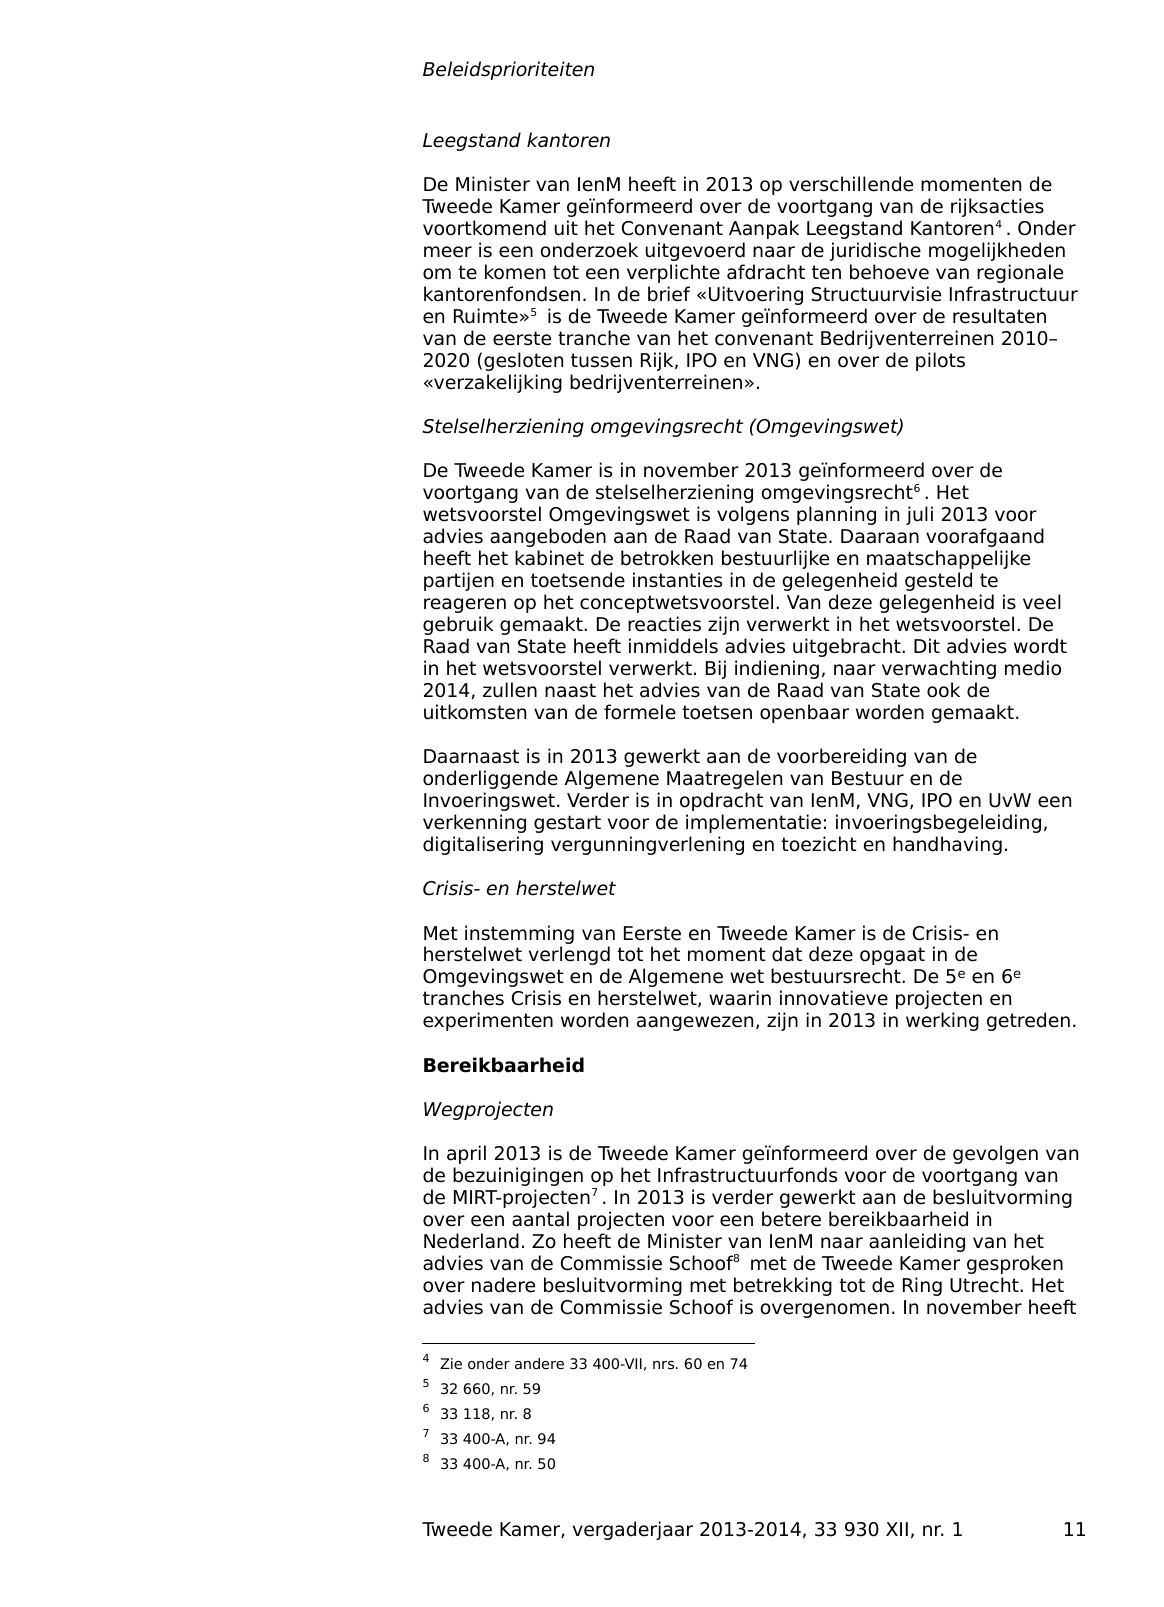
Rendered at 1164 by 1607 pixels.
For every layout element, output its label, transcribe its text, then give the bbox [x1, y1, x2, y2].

text 33 400-A, nr. 50 [422, 1452, 1087, 1474]
text 33 118, nr. 8 [422, 1402, 1087, 1424]
subtitle Crisis- en herstelwet [422, 878, 1087, 900]
text 33 400-A, nr. 94 [422, 1427, 1087, 1449]
text In april 2013 is de Tweede Kamer geïnformeerd over de gevolgen van de bezuinigingen op het Infrastructuurfonds voor de voortgang van de MIRT-projecten. In 2013 is verder gewerkt aan de besluitvorming over een aantal projecten voor een betere bereikbaarheid in Nederland. Zo heeft de Minister van IenM naar aanleiding van het advies van de Commissie Schoof met de Tweede Kamer gesproken over nadere besluitvorming met betrekking tot de Ring Utrecht. Het advies van de Commissie Schoof is overgenomen. In november heeft [422, 1143, 1087, 1319]
text Daarnaast is in 2013 gewerkt aan de voorbereiding van de onderliggende Algemene Maatregelen van Bestuur en de Invoeringswet. Verder is in opdracht van IenM, VNG, IPO en UvW een verkenning gestart voor de implementatie: invoeringsbegeleiding, digitalisering vergunningverlening en toezicht en handhaving. [422, 746, 1087, 856]
text Zie onder andere 33 400-VII, nrs. 60 en 74 [422, 1352, 1087, 1374]
text 32 660, nr. 59 [422, 1377, 1087, 1399]
subtitle Leegstand kantoren [422, 130, 1087, 152]
text Met instemming van Eerste en Tweede Kamer is de Crisis- en herstelwet verlengd tot het moment dat deze opgaat in de Omgevingswet en de Algemene wet bestuursrecht. De 5e en 6e tranches Crisis en herstelwet, waarin innovatieve projecten en experimenten worden aangewezen, zijn in 2013 in werking getreden. [422, 922, 1087, 1032]
subtitle Stelselherziening omgevingsrecht (Omgevingswet) [422, 416, 1087, 438]
text De Tweede Kamer is in november 2013 geïnformeerd over de voortgang van de stelselherziening omgevingsrecht. Het wetsvoorstel Omgevingswet is volgens planning in juli 2013 voor advies aangeboden aan de Raad van State. Daaraan voorafgaand heeft het kabinet de betrokken bestuurlijke en maatschappelijke partijen en toetsende instanties in de gelegenheid gesteld te reageren op het conceptwetsvoorstel. Van deze gelegenheid is veel gebruik gemaakt. De reacties zijn verwerkt in het wetsvoorstel. De Raad van State heeft inmiddels advies uitgebracht. Dit advies wordt in het wetsvoorstel verwerkt. Bij indiening, naar verwachting medio 2014, zullen naast het advies van de Raad van State ook de uitkomsten van de formele toetsen openbaar worden gemaakt. [422, 460, 1087, 724]
subtitle Wegprojecten [422, 1099, 1087, 1121]
text De Minister van IenM heeft in 2013 op verschillende momenten de Tweede Kamer geïnformeerd over de voortgang van de rijksacties voortkomend uit het Convenant Aanpak Leegstand Kantoren. Onder meer is een onderzoek uitgevoerd naar de juridische mogelijkheden om te komen tot een verplichte afdracht ten behoeve van regionale kantorenfondsen. In de brief «Uitvoering Structuurvisie Infrastructuur en Ruimte» is de Tweede Kamer geïnformeerd over de resultaten van de eerste tranche van het convenant Bedrijventerreinen 2010–2020 (gesloten tussen Rijk, IPO en VNG) en over de pilots «verzakelijking bedrijventerreinen». [422, 174, 1087, 394]
subtitle Bereikbaarheid [422, 1054, 1087, 1076]
